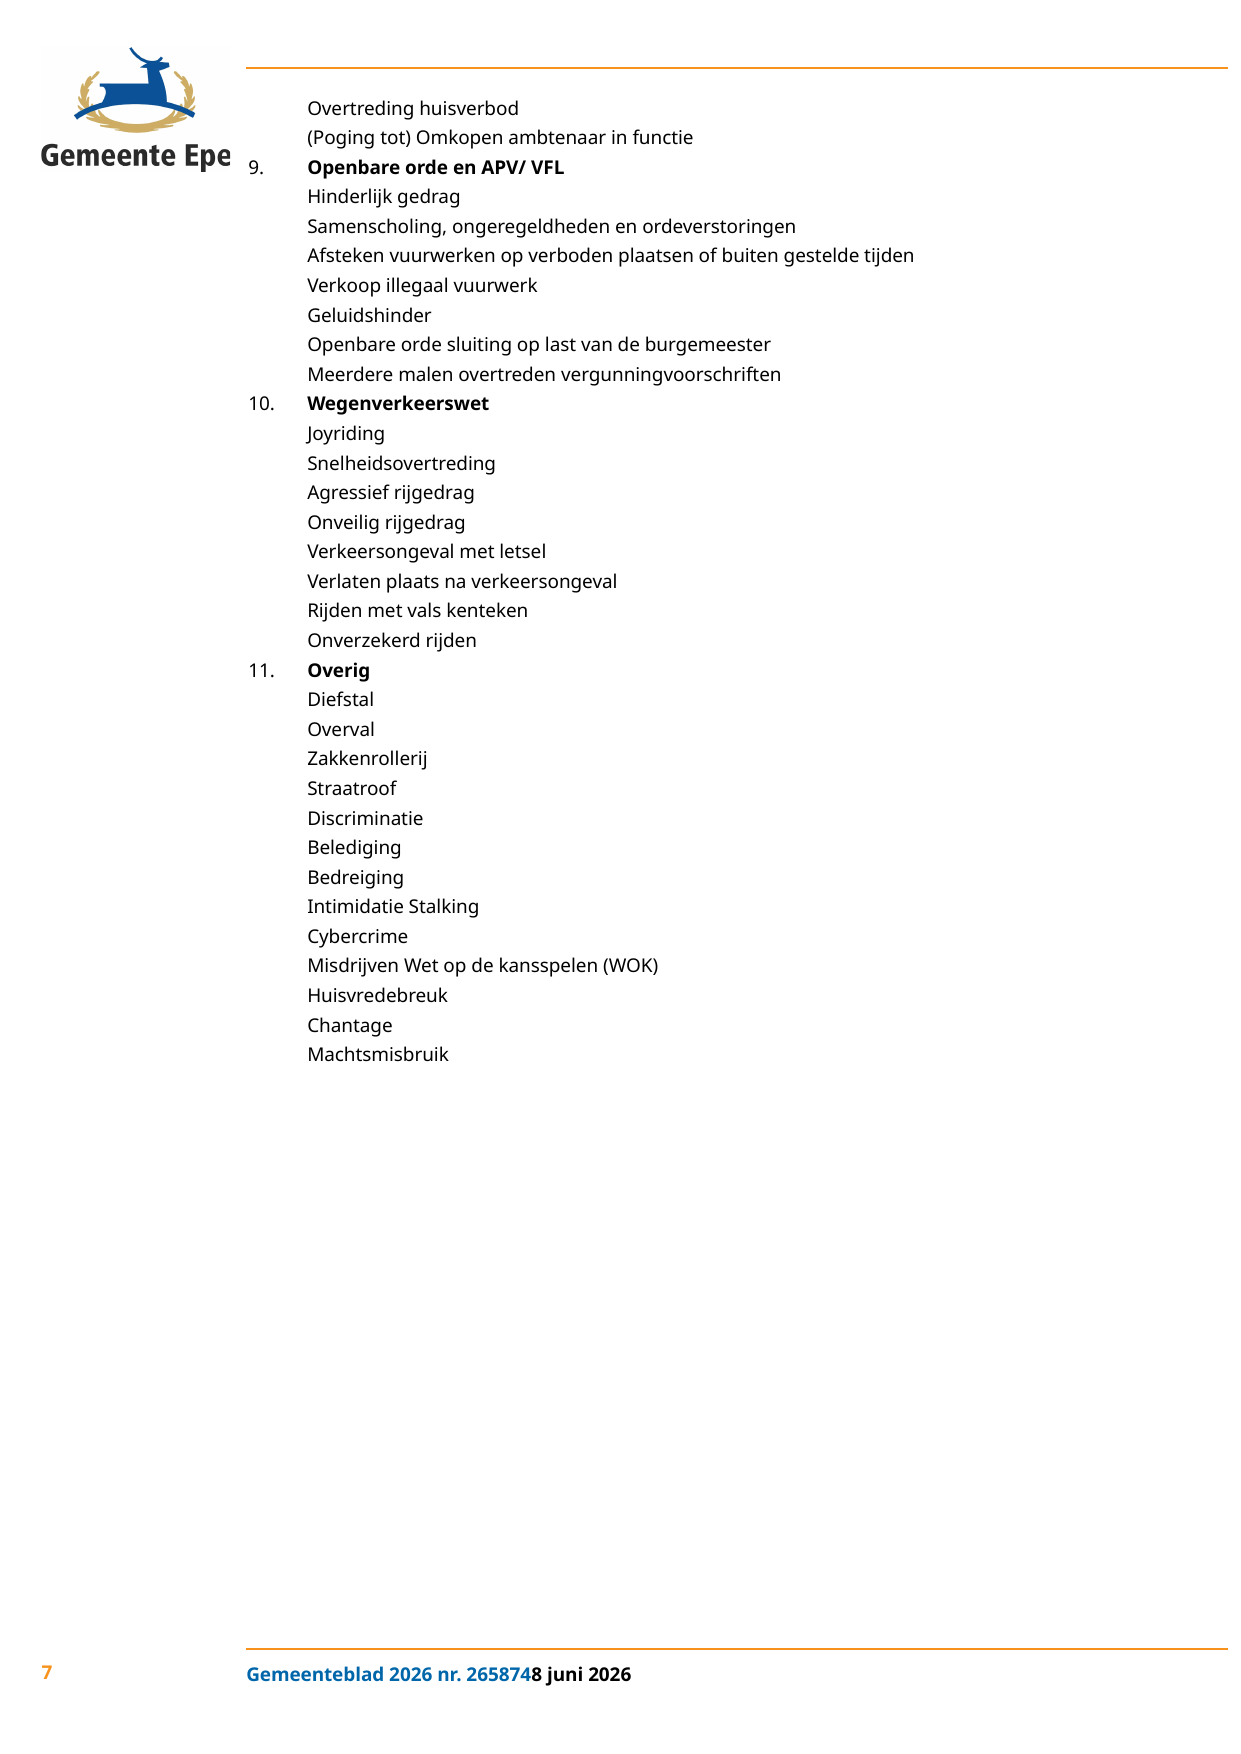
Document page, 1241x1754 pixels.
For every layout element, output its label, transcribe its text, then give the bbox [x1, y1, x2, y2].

list Afsteken vuurwerken op verboden plaatsen of buiten gestelde tijden [248, 243, 1152, 268]
list Wegenverkeerswet [248, 391, 1152, 416]
list Overval [248, 716, 1152, 742]
list Snelheidsovertreding [248, 450, 1152, 476]
list Joyriding [248, 420, 1152, 446]
list Chantage [248, 1012, 1152, 1038]
list Openbare orde sluiting op last van de burgemeester [248, 331, 1152, 357]
list Machtsmisbruik [248, 1041, 1152, 1067]
list Agressief rijgedrag [248, 479, 1152, 505]
list Intimidatie Stalking [248, 893, 1152, 919]
picture [41, 47, 231, 172]
list Zakkenrollerij [248, 746, 1152, 771]
list Cybercrime [248, 923, 1152, 949]
list Geluidshinder [248, 302, 1152, 328]
list Verkeersongeval met letsel [248, 538, 1152, 564]
list Bedreiging [248, 864, 1152, 890]
list Misdrijven Wet op de kansspelen (WOK) [248, 953, 1152, 978]
list Onverzekerd rijden [248, 627, 1152, 653]
list Straatroof [248, 775, 1152, 801]
list Samenscholing, ongeregeldheden en ordeverstoringen [248, 213, 1152, 239]
list Rijden met vals kenteken [248, 598, 1152, 623]
list Meerdere malen overtreden vergunningvoorschriften [248, 361, 1152, 387]
list Huisvredebreuk [248, 982, 1152, 1008]
list (Poging tot) Omkopen ambtenaar in functie [248, 124, 1152, 150]
list Verkoop illegaal vuurwerk [248, 272, 1152, 298]
list Verlaten plaats na verkeersongeval [248, 568, 1152, 594]
list Onveilig rijgedrag [248, 509, 1152, 535]
list Belediging [248, 834, 1152, 860]
list Overig [248, 657, 1152, 683]
list Hinderlijk gedrag [248, 183, 1152, 209]
list Openbare orde en APV/ VFL [248, 154, 1152, 180]
list Diefstal [248, 686, 1152, 712]
list Overtreding huisverbod [248, 95, 1152, 121]
list Discriminatie [248, 805, 1152, 831]
